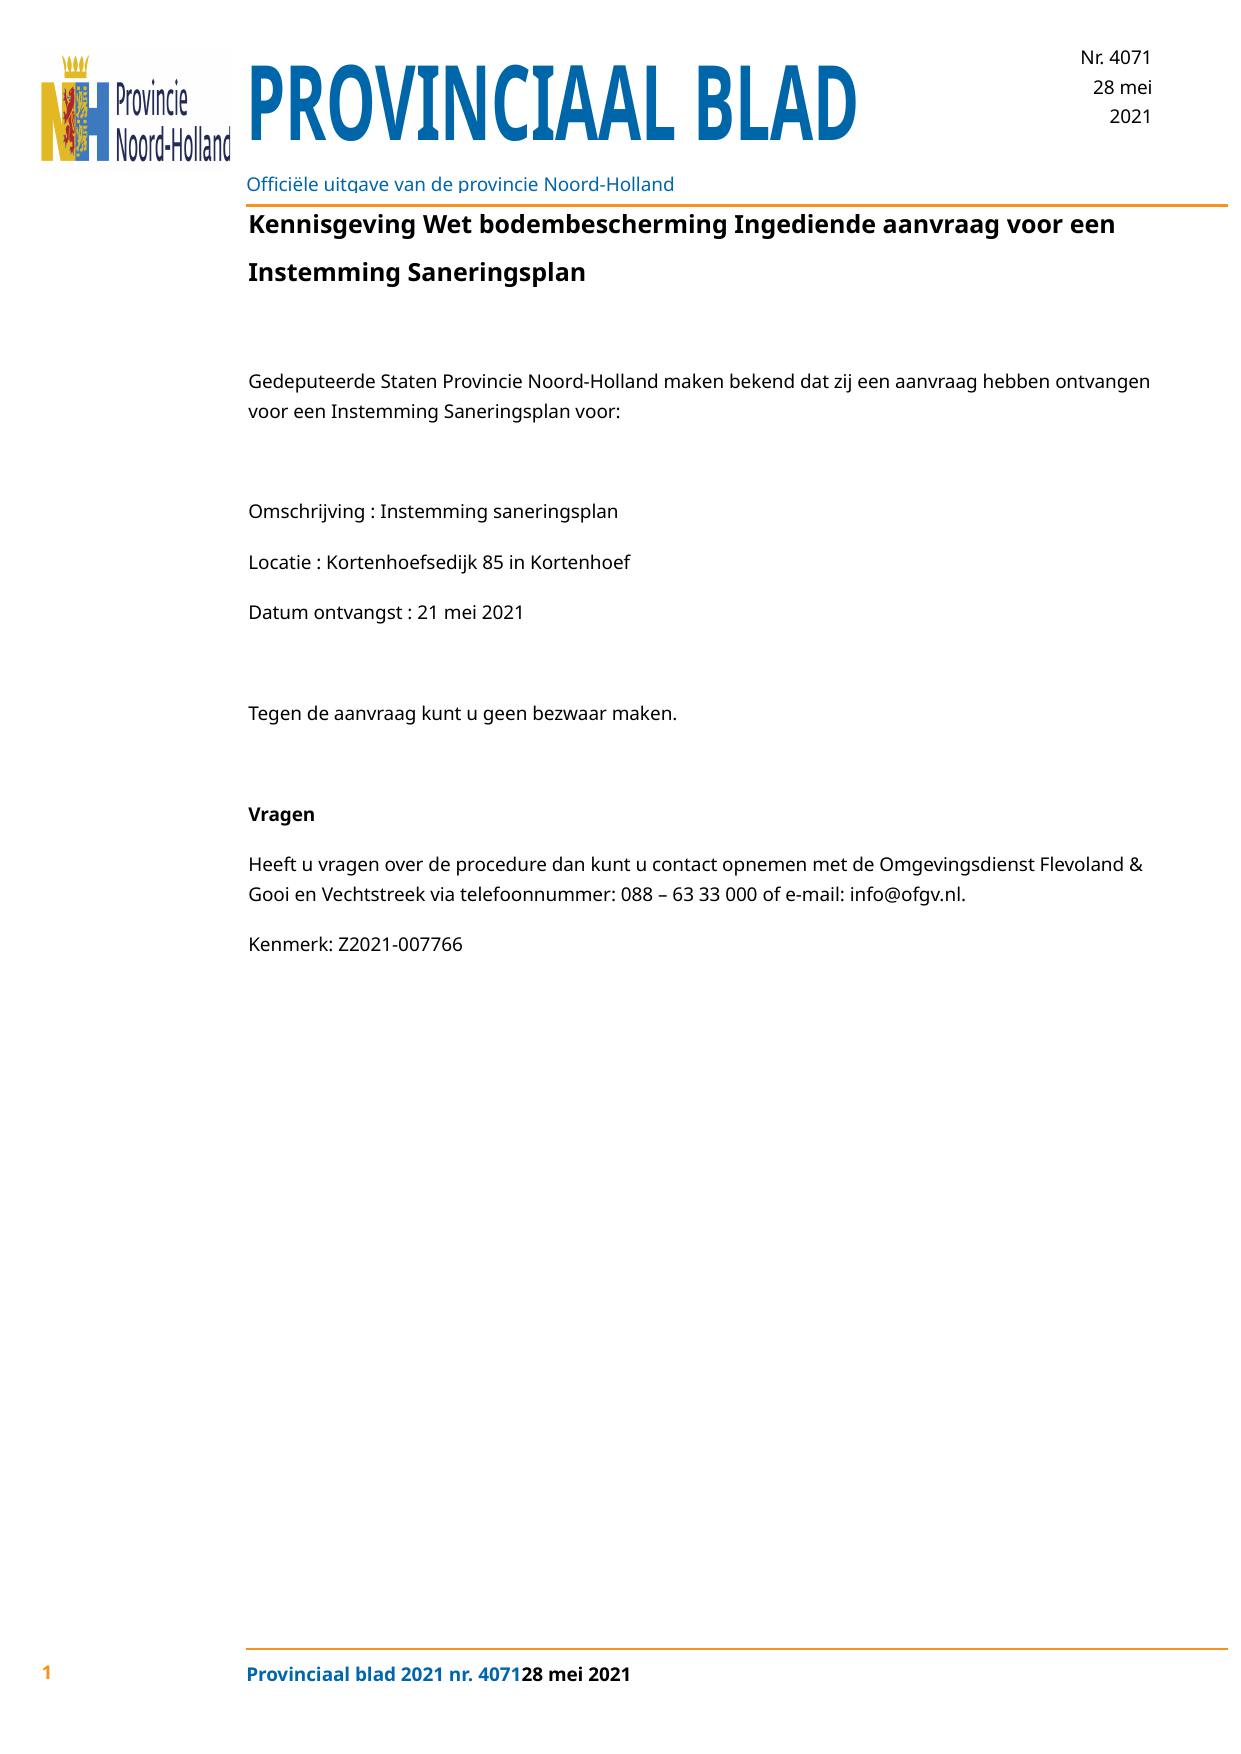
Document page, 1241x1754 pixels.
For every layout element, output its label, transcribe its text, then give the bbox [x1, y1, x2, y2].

text Heeft u vragen over de procedure dan kunt u contact opnemen met de Omgevingsdienst Flevoland & Gooi en Vechtstreek via telefoonnummer: 088 – 63 33 000 of e-mail: info@ofgv.nl. [248, 852, 1152, 907]
text Datum ontvangst : 21 mei 2021 [248, 599, 1152, 625]
text Kennisgeving Wet bodembescherming Ingediende aanvraag voor een Instemming Saneringsplan [248, 207, 1152, 288]
text Kenmerk: Z2021-007766 [248, 932, 1152, 957]
text Gedeputeerde Staten Provincie Noord-Holland maken bekend dat zij een aanvraag hebben ontvangen voor een Instemming Saneringsplan voor: [248, 368, 1152, 424]
text Vragen [248, 801, 1152, 827]
text Tegen de aanvraag kunt u geen bezwaar maken. [248, 700, 1152, 726]
text Locatie : Kortenhoefsedijk 85 in Kortenhoef [248, 549, 1152, 575]
picture [41, 47, 231, 172]
text Omschrijving : Instemming saneringsplan [248, 499, 1152, 524]
